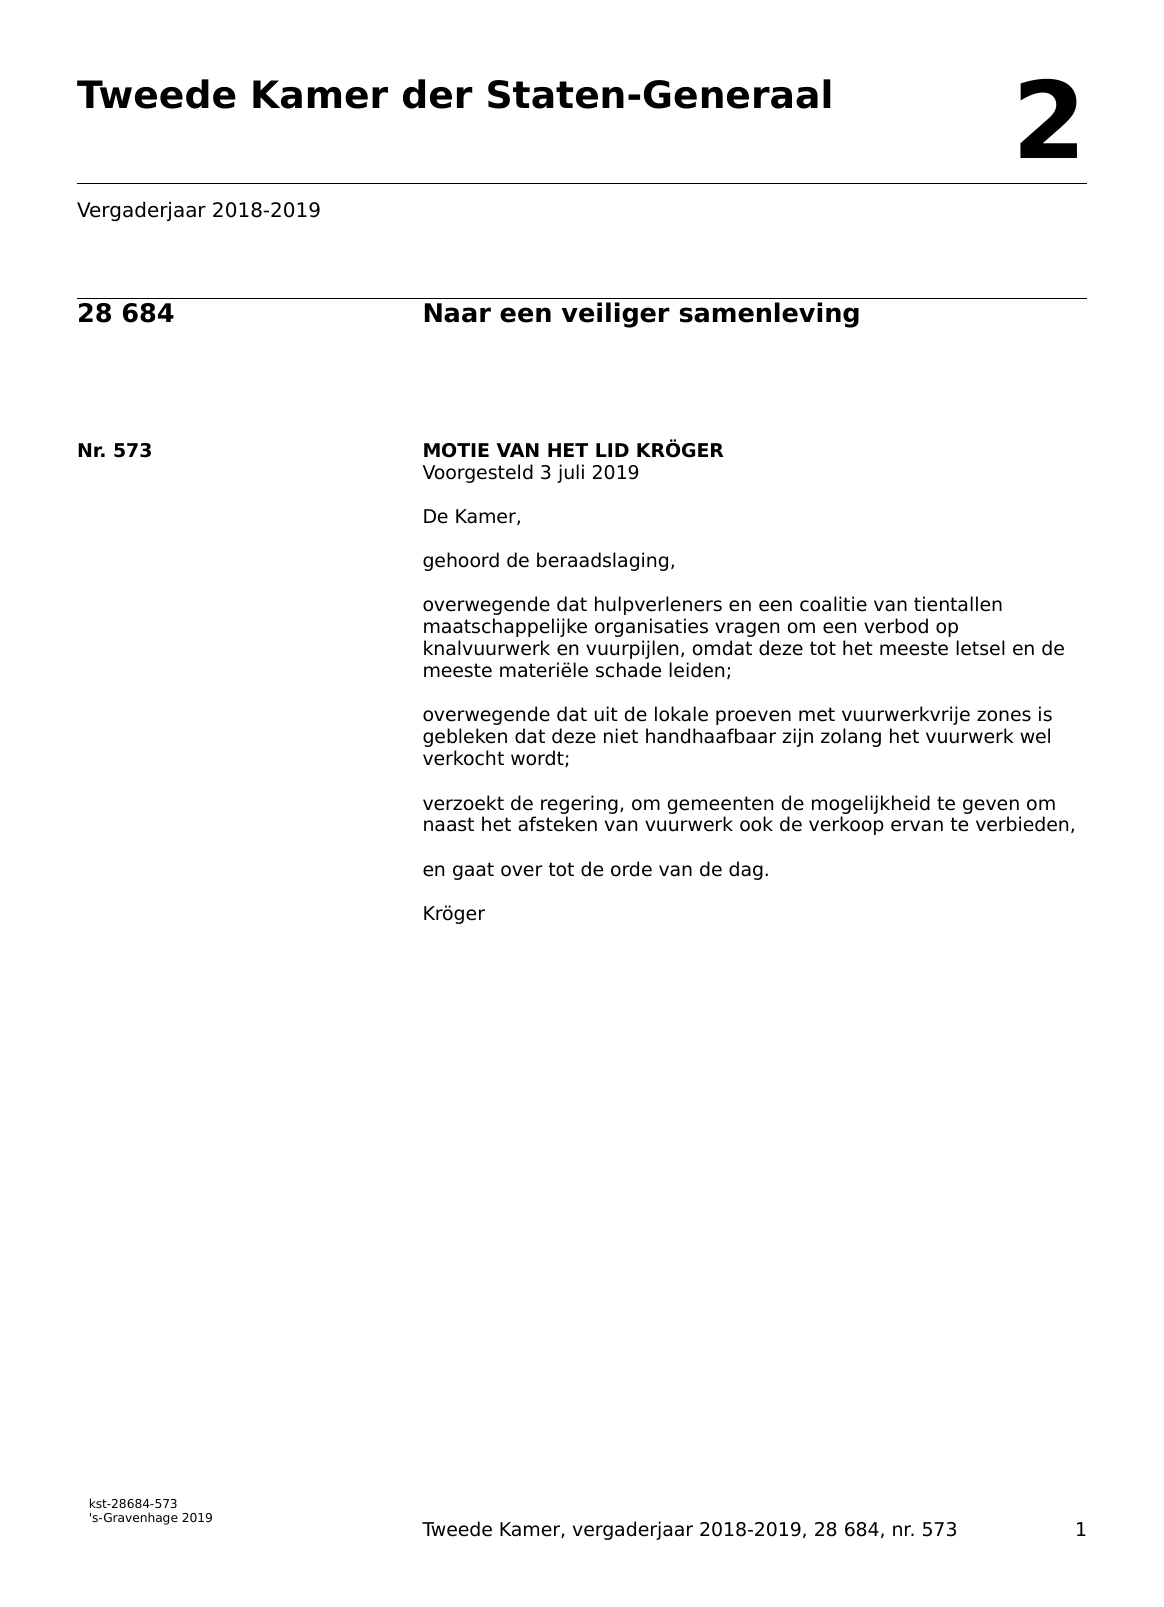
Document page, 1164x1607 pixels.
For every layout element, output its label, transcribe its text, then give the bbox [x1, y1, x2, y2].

table_cell Vergaderjaar 2018-2019 [77, 184, 1087, 298]
table_header Tweede Kamer der Staten-Generaal [77, 59, 886, 183]
text 's-Gravenhage 2019 [88, 1511, 323, 1525]
text overwegende dat uit de lokale proeven met vuurwerkvrije zones is gebleken dat deze niet handhaafbaar zijn zolang het vuurwerk wel verkocht wordt; [422, 704, 1087, 770]
text Kröger [422, 903, 1087, 925]
text De Kamer, [422, 506, 1087, 528]
text kst-28684-573 [88, 1497, 323, 1511]
text overwegende dat hulpverleners en een coalitie van tientallen maatschappelijke organisaties vragen om een verbod op knalvuurwerk en vuurpijlen, omdat deze tot het meeste letsel en de meeste materiële schade leiden; [422, 594, 1087, 682]
table_header 2 [886, 59, 1087, 183]
subtitle 28 684 Naar een veiliger samenleving [77, 299, 1087, 329]
text Voorgesteld 3 juli 2019 [422, 462, 1087, 484]
text gehoord de beraadslaging, [422, 550, 1087, 572]
text verzoekt de regering, om gemeenten de mogelijkheid te geven om naast het afsteken van vuurwerk ook de verkoop ervan te verbieden, [422, 792, 1087, 836]
text en gaat over tot de orde van de dag. [422, 858, 1087, 881]
subtitle Nr. 573 MOTIE VAN HET LID KRÖGER [77, 440, 1087, 462]
